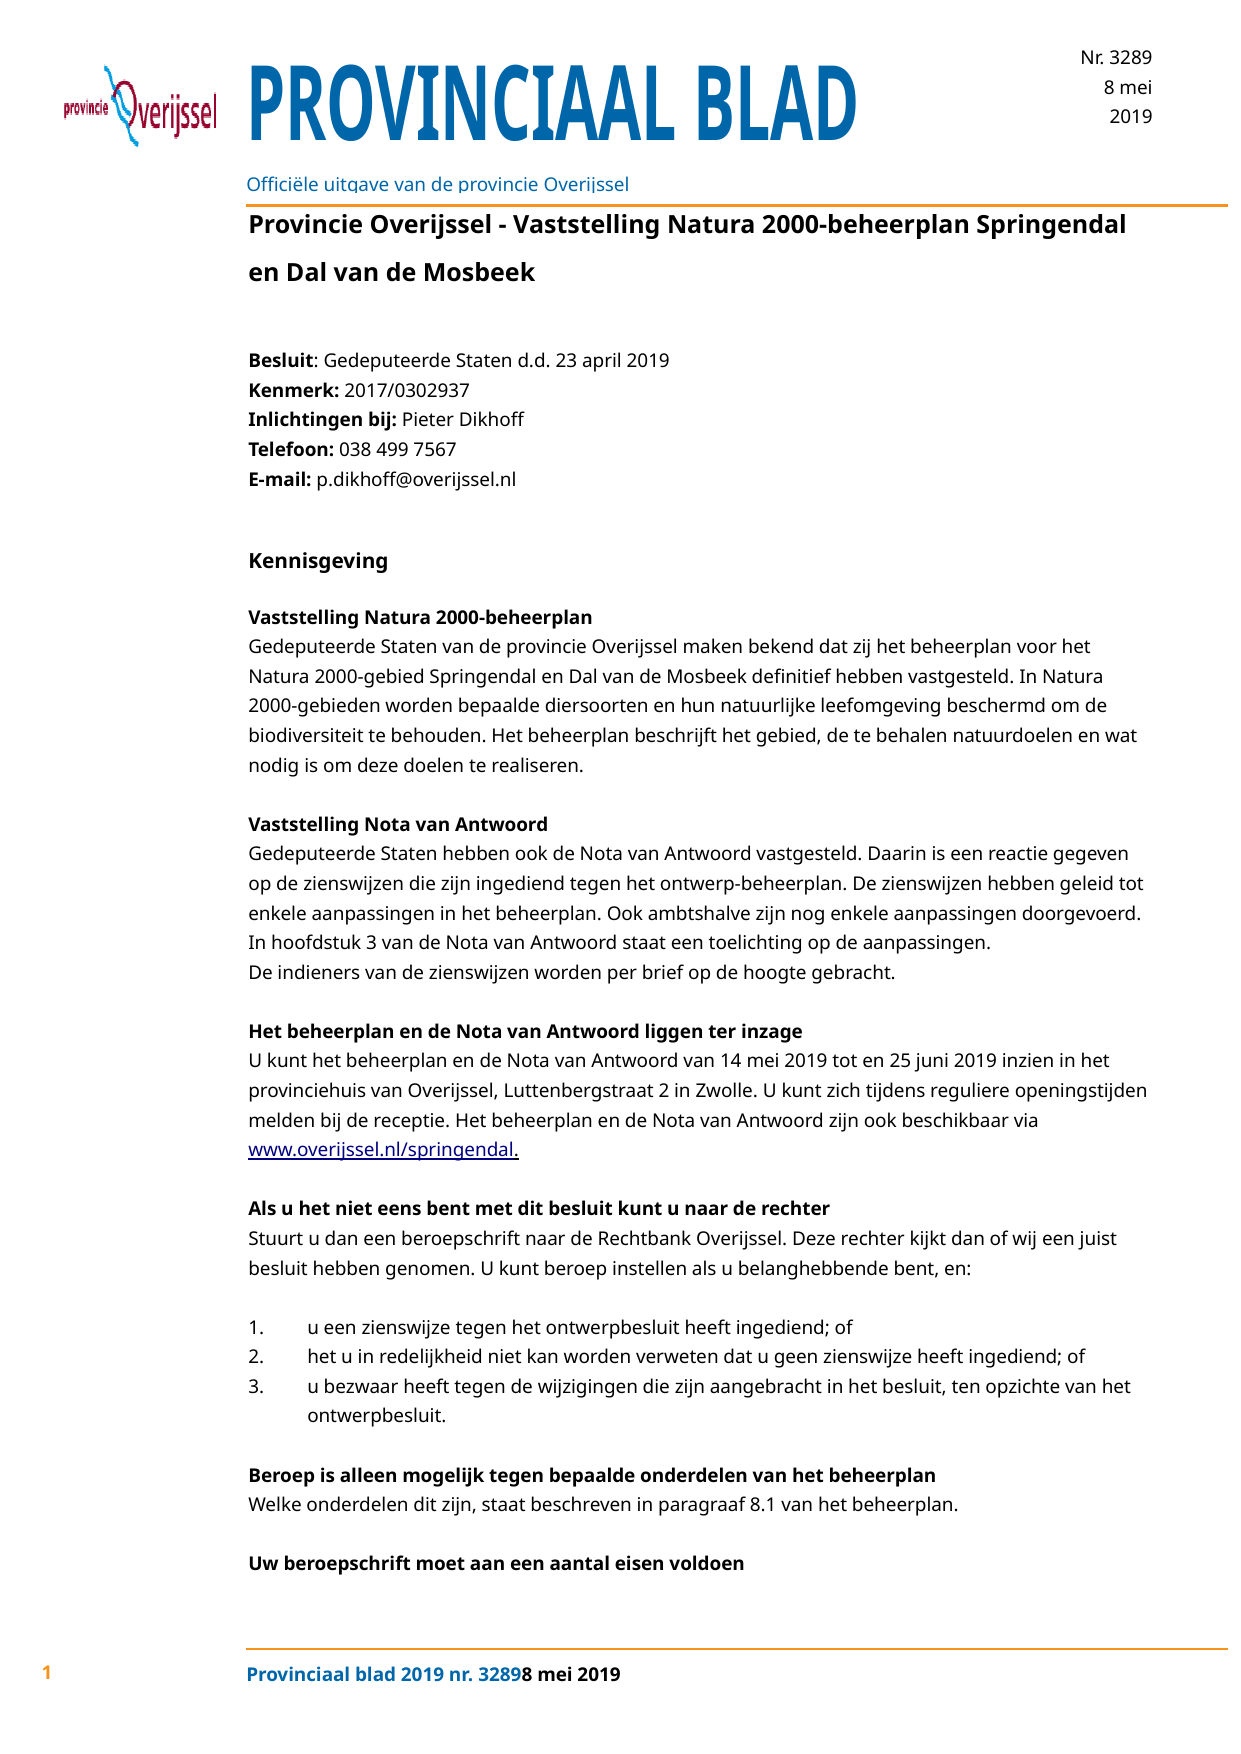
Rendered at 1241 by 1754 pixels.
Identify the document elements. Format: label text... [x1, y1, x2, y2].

list het u in redelijkheid niet kan worden verweten dat u geen zienswijze heeft ingediend; of [248, 1343, 1152, 1369]
text Kenmerk: 2017/0302937 [248, 377, 1152, 403]
picture [41, 47, 231, 172]
list u bezwaar heeft tegen de wijzigingen die zijn aangebracht in het besluit, ten opzichte van het ontwerpbesluit. [248, 1373, 1152, 1428]
text U kunt het beheerplan en de Nota van Antwoord van 14 mei 2019 tot en 25 juni 2019 inzien in het provinciehuis van Overijssel, Luttenbergstraat 2 in Zwolle. U kunt zich tijdens reguliere openingstijden melden bij de receptie. Het beheerplan en de Nota van Antwoord zijn ook beschikbaar via www.overijssel.nl/springendal. [248, 1048, 1152, 1162]
text E-mail: p.dikhoff@overijssel.nl [248, 466, 1152, 492]
text Telefoon: 038 499 7567 [248, 436, 1152, 462]
text Welke onderdelen dit zijn, staat beschreven in paragraaf 8.1 van het beheerplan. [248, 1491, 1152, 1517]
text Stuurt u dan een beroepschrift naar de Rechtbank Overijssel. Deze rechter kijkt dan of wij een juist besluit hebben genomen. U kunt beroep instellen als u belanghebbende bent, en: [248, 1225, 1152, 1280]
text Besluit: Gedeputeerde Staten d.d. 23 april 2019 [248, 347, 1152, 373]
text Uw beroepschrift moet aan een aantal eisen voldoen [248, 1551, 1152, 1576]
text Als u het niet eens bent met dit besluit kunt u naar de rechter [248, 1196, 1152, 1221]
text Vaststelling Natura 2000-beheerplan [248, 604, 1152, 629]
text De indieners van de zienswijzen worden per brief op de hoogte gebracht. [248, 959, 1152, 984]
text Provincie Overijssel - Vaststelling Natura 2000-beheerplan Springendal en Dal van de Mosbeek [248, 207, 1152, 288]
text Beroep is alleen mogelijk tegen bepaalde onderdelen van het beheerplan [248, 1462, 1152, 1487]
text Gedeputeerde Staten van de provincie Overijssel maken bekend dat zij het beheerplan voor het Natura 2000-gebied Springendal en Dal van de Mosbeek definitief hebben vastgesteld. In Natura 2000-gebieden worden bepaalde diersoorten en hun natuurlijke leefomgeving beschermd om de biodiversiteit te behouden. Het beheerplan beschrijft het gebied, de te behalen natuurdoelen en wat nodig is om deze doelen te realiseren. [248, 633, 1152, 777]
text Het beheerplan en de Nota van Antwoord liggen ter inzage [248, 1018, 1152, 1044]
list u een zienswijze tegen het ontwerpbesluit heeft ingediend; of [248, 1314, 1152, 1339]
text Inlichtingen bij: Pieter Dikhoff [248, 407, 1152, 432]
text Gedeputeerde Staten hebben ook de Nota van Antwoord vastgesteld. Daarin is een reactie gegeven op de zienswijzen die zijn ingediend tegen het ontwerp-beheerplan. De zienswijzen hebben geleid tot enkele aanpassingen in het beheerplan. Ook ambtshalve zijn nog enkele aanpassingen doorgevoerd. In hoofdstuk 3 van de Nota van Antwoord staat een toelichting op de aanpassingen. [248, 841, 1152, 955]
text Kennisgeving [248, 546, 1152, 574]
text Vaststelling Nota van Antwoord [248, 811, 1152, 837]
